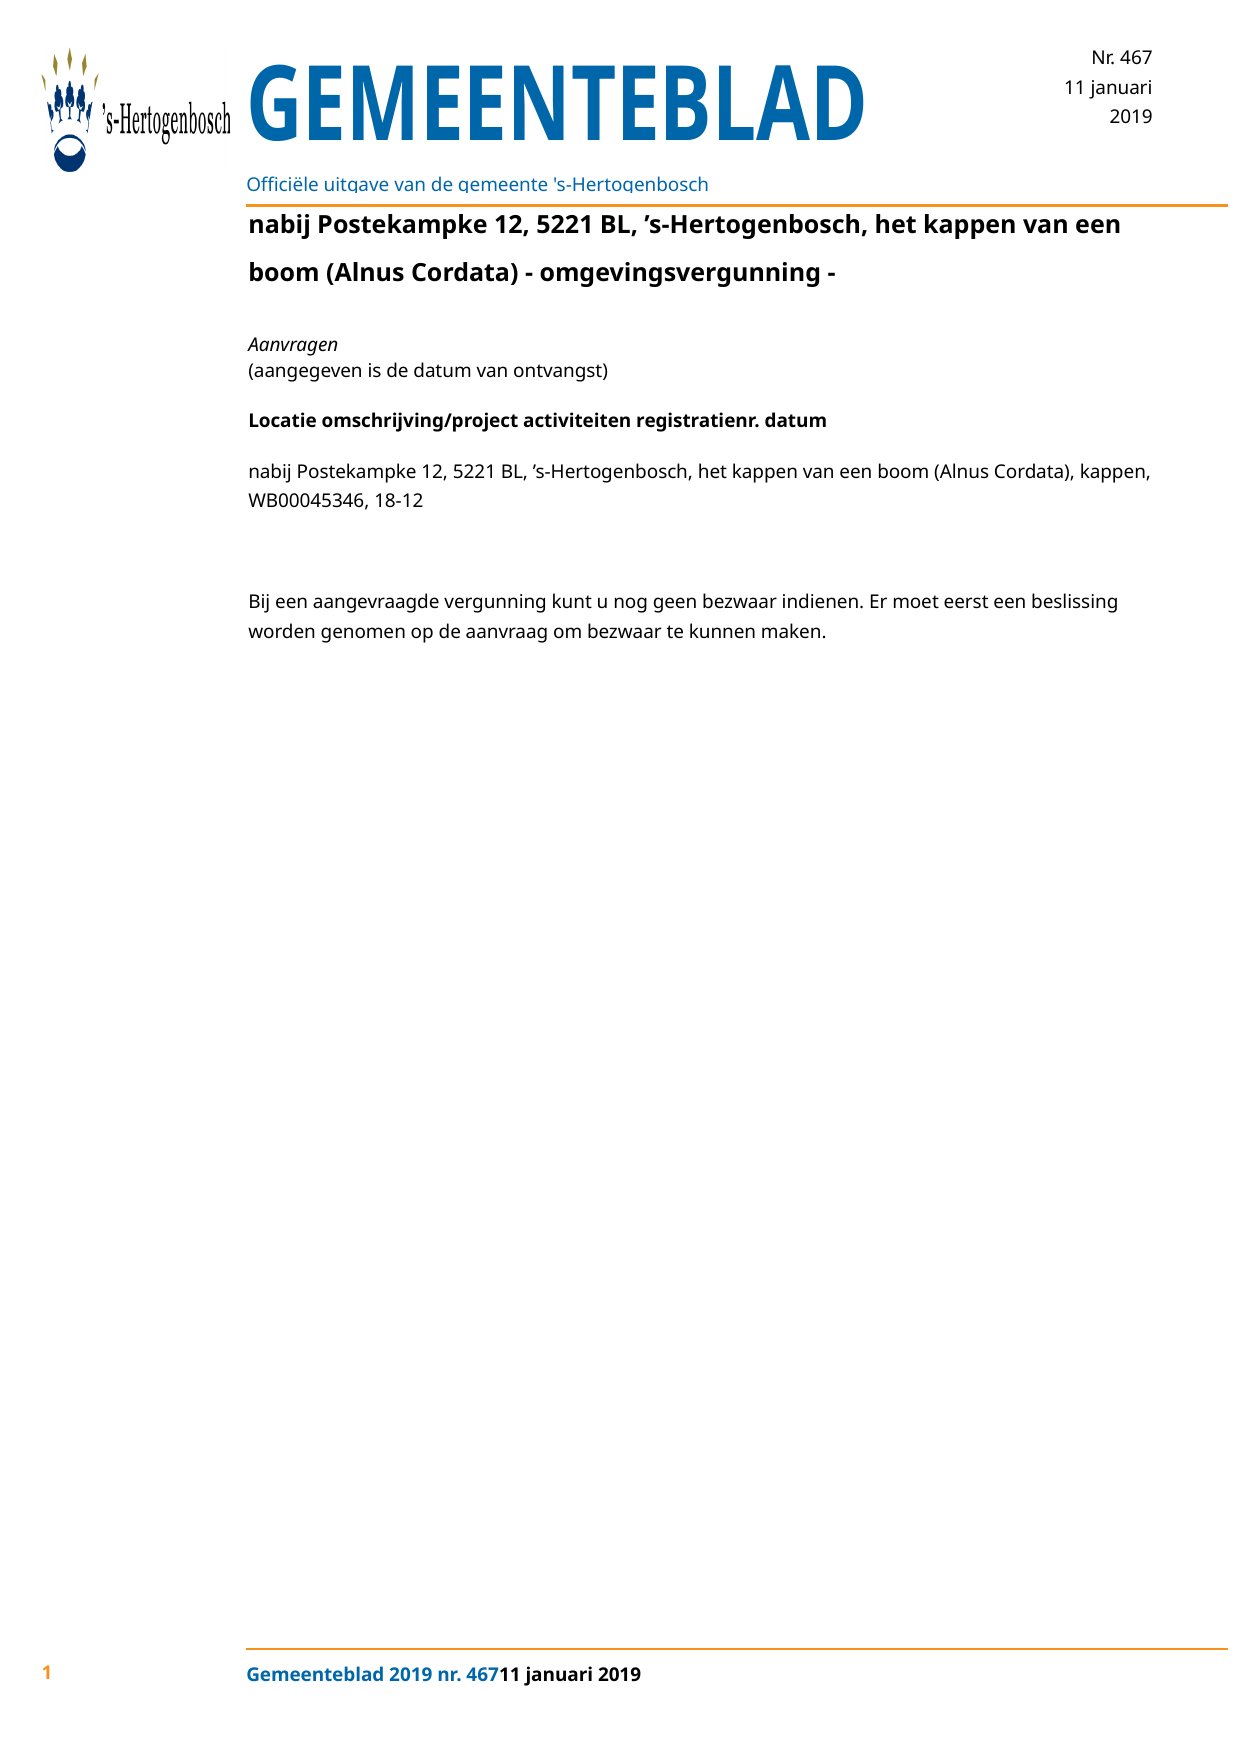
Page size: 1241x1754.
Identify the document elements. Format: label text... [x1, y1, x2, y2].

text nabij Postekampke 12, 5221 BL, ’s-Hertogenbosch, het kappen van een boom (Alnus Cordata), kappen, WB00045346, 18-12 [248, 458, 1152, 513]
text Bij een aangevraagde vergunning kunt u nog geen bezwaar indienen. Er moet eerst een beslissing worden genomen op de aanvraag om bezwaar te kunnen maken. [248, 588, 1152, 644]
text (aangegeven is de datum van ontvangst) [248, 357, 1152, 383]
picture [41, 47, 231, 172]
text Aanvragen [248, 331, 1152, 357]
text Locatie omschrijving/project activiteiten registratienr. datum [248, 408, 1152, 433]
text nabij Postekampke 12, 5221 BL, ’s-Hertogenbosch, het kappen van een boom (Alnus Cordata) - omgevingsvergunning - [248, 207, 1152, 288]
